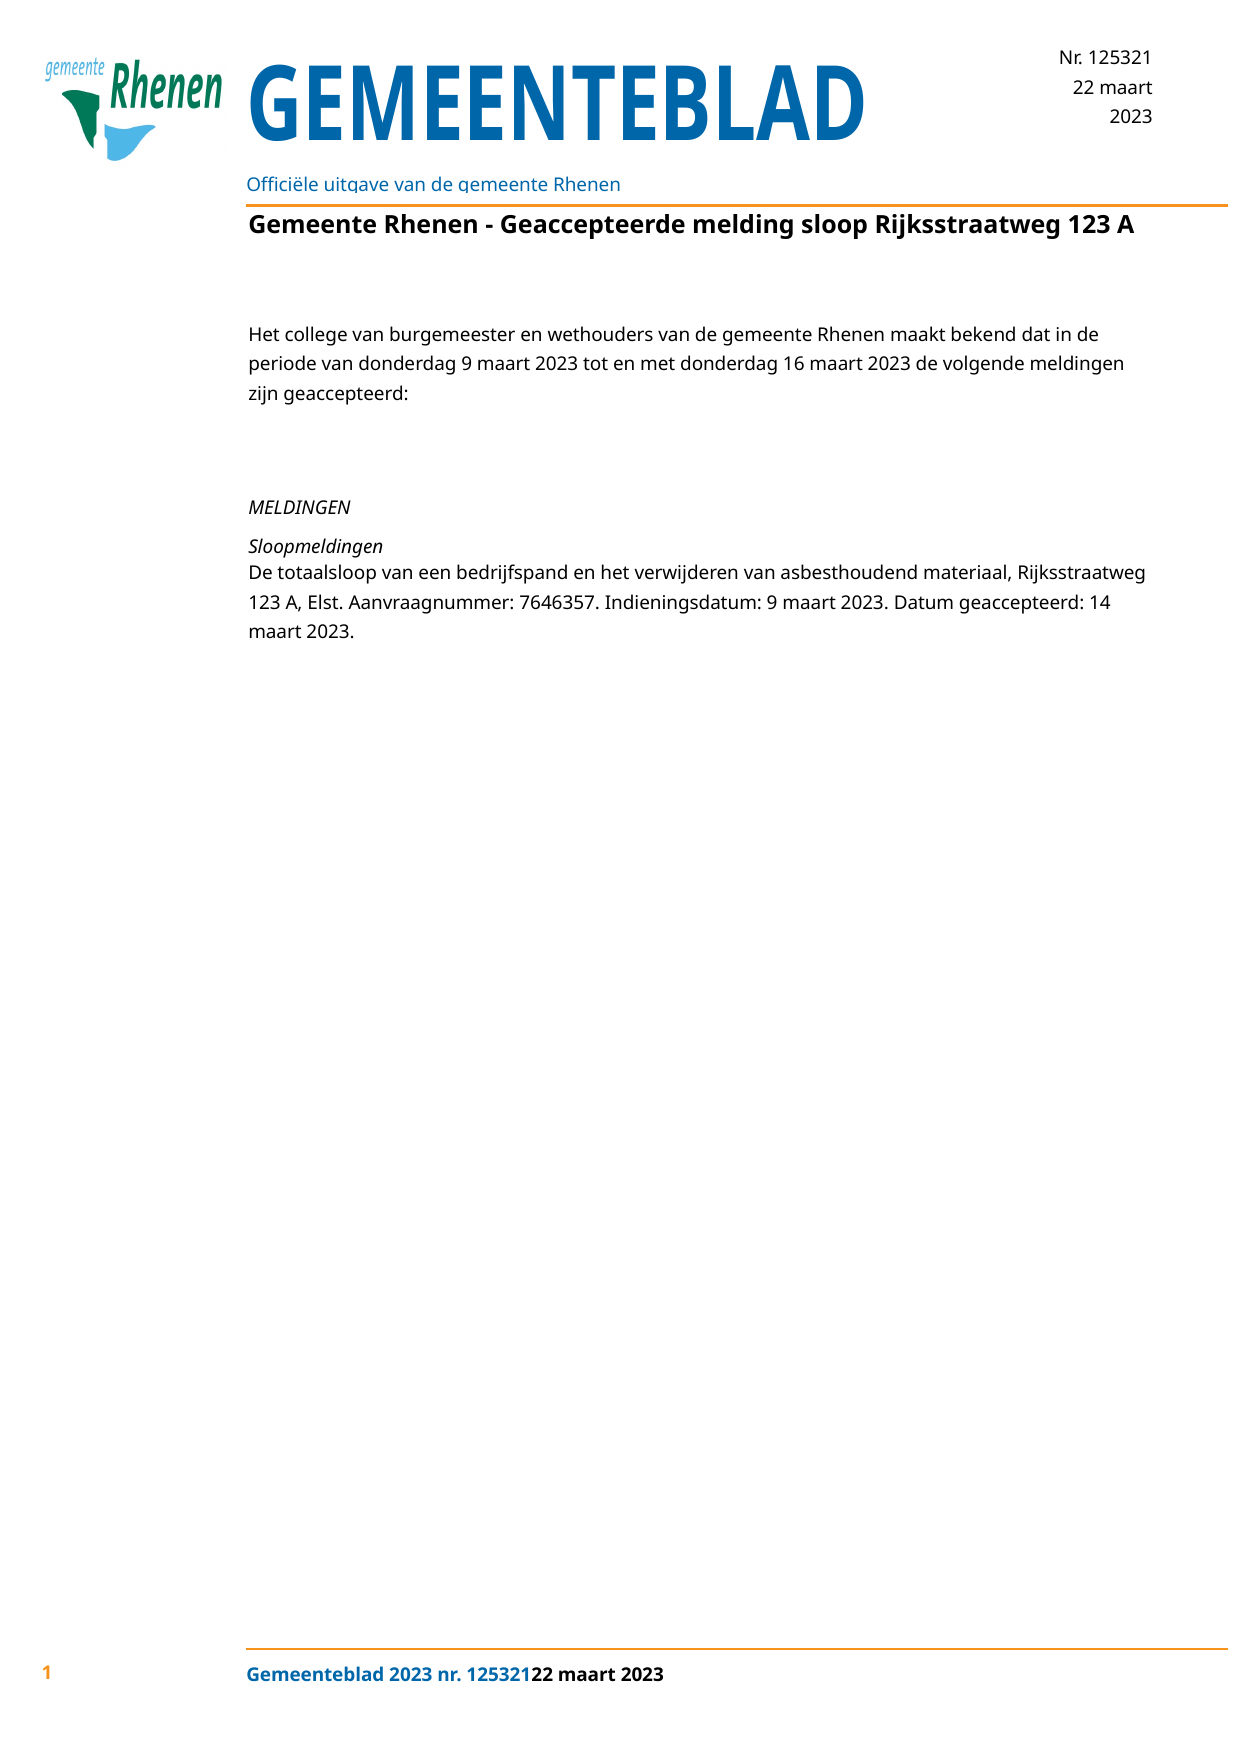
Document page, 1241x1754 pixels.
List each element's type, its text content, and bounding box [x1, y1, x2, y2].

text Sloopmeldingen [248, 533, 1152, 559]
text Het college van burgemeester en wethouders van de gemeente Rhenen maakt bekend dat in de periode van donderdag 9 maart 2023 tot en met donderdag 16 maart 2023 de volgende meldingen zijn geaccepteerd: [248, 321, 1152, 406]
text Gemeente Rhenen - Geaccepteerde melding sloop Rijksstraatweg 123 A [248, 207, 1152, 241]
text De totaalsloop van een bedrijfspand en het verwijderen van asbesthoudend materiaal, Rijksstraatweg 123 A, Elst. Aanvraagnummer: 7646357. Indieningsdatum: 9 maart 2023. Datum geaccepteerd: 14 maart 2023. [248, 559, 1152, 644]
picture [41, 47, 231, 172]
text MELDINGEN [248, 494, 1152, 520]
